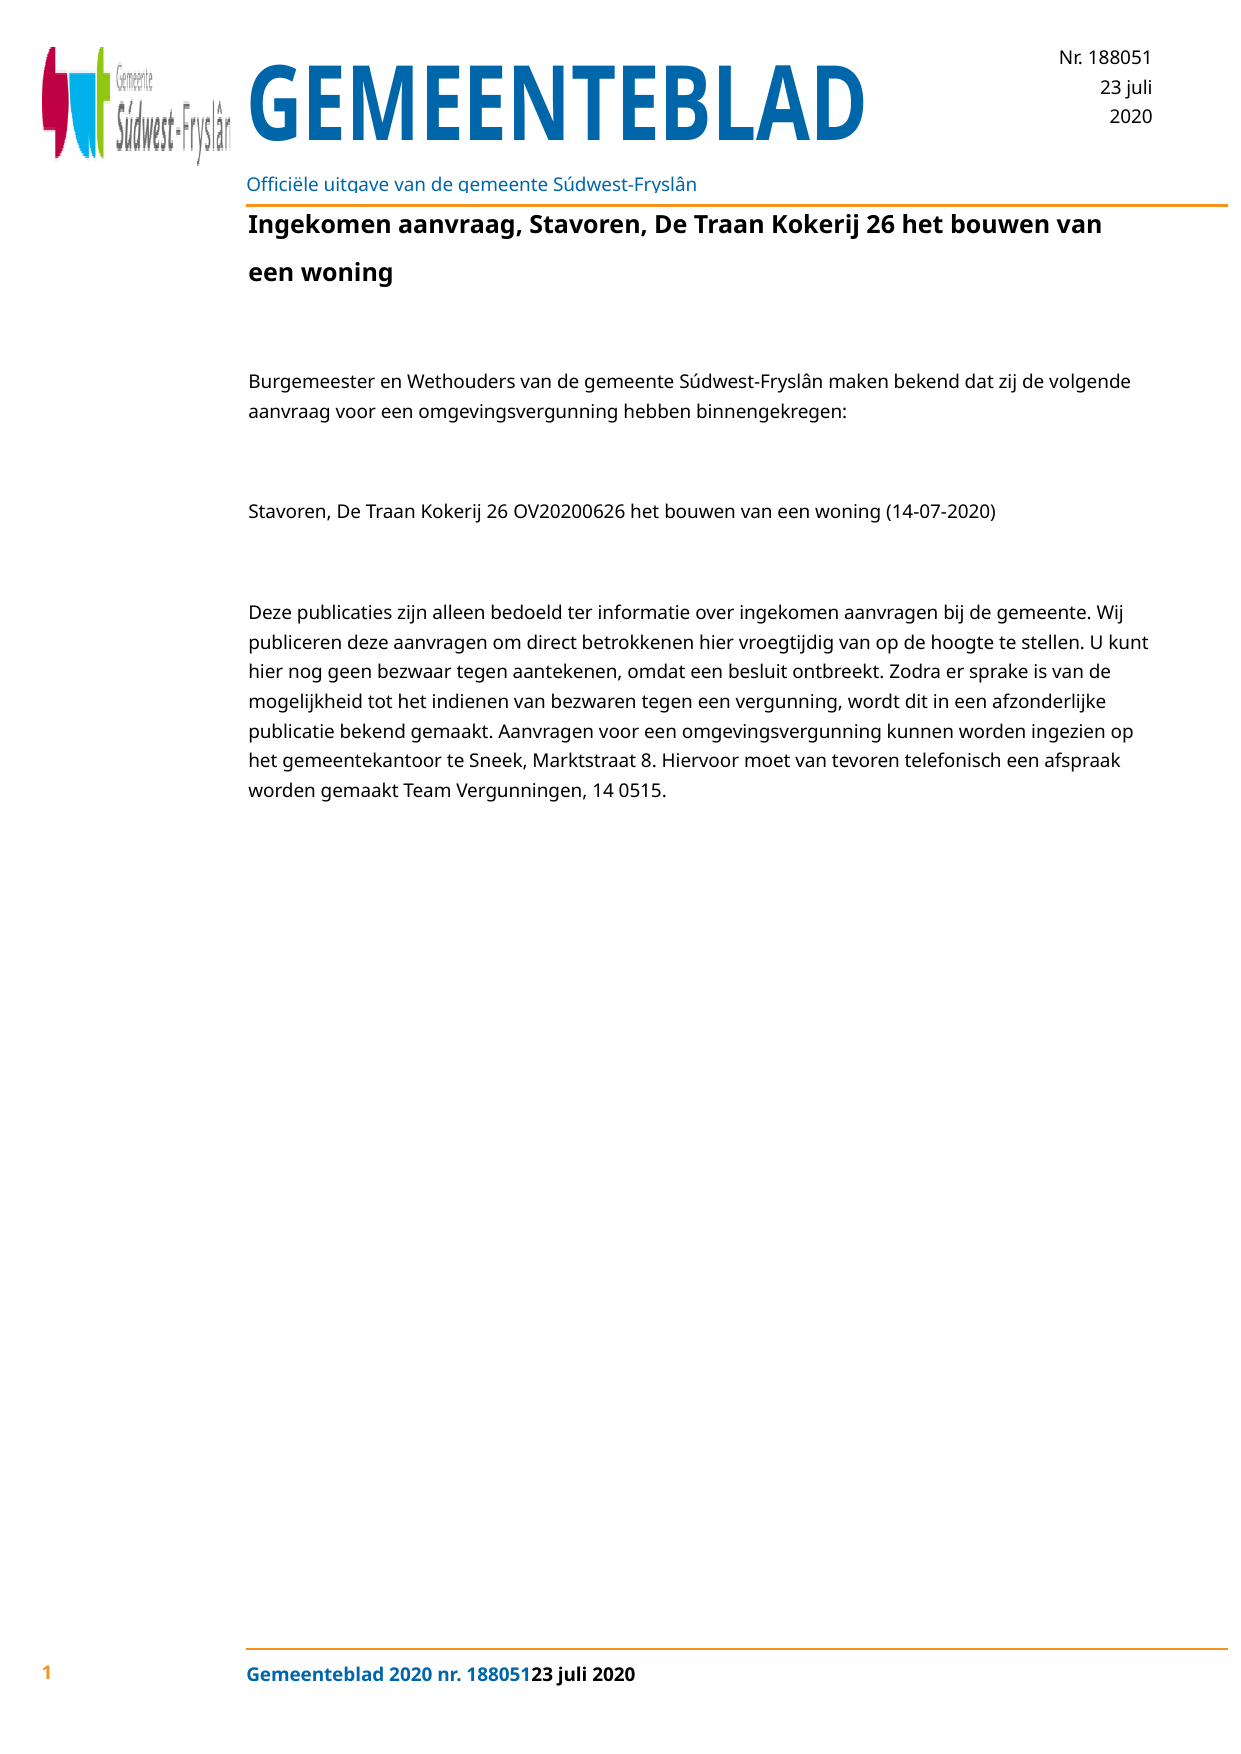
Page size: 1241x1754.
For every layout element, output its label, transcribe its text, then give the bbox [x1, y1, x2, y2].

text Stavoren, De Traan Kokerij 26 OV20200626 het bouwen van een woning (14-07-2020) [248, 499, 1152, 524]
text Burgemeester en Wethouders van de gemeente Súdwest-Fryslân maken bekend dat zij de volgende aanvraag voor een omgevingsvergunning hebben binnengekregen: [248, 368, 1152, 424]
picture [41, 47, 231, 172]
text Ingekomen aanvraag, Stavoren, De Traan Kokerij 26 het bouwen van een woning [248, 207, 1152, 288]
text Deze publicaties zijn alleen bedoeld ter informatie over ingekomen aanvragen bij de gemeente. Wij publiceren deze aanvragen om direct betrokkenen hier vroegtijdig van op de hoogte te stellen. U kunt hier nog geen bezwaar tegen aantekenen, omdat een besluit ontbreekt. Zodra er sprake is van de mogelijkheid tot het indienen van bezwaren tegen een vergunning, wordt dit in een afzonderlijke publicatie bekend gemaakt. Aanvragen voor een omgevingsvergunning kunnen worden ingezien op het gemeentekantoor te Sneek, Marktstraat 8. Hiervoor moet van tevoren telefonisch een afspraak worden gemaakt Team Vergunningen, 14 0515. [248, 599, 1152, 803]
